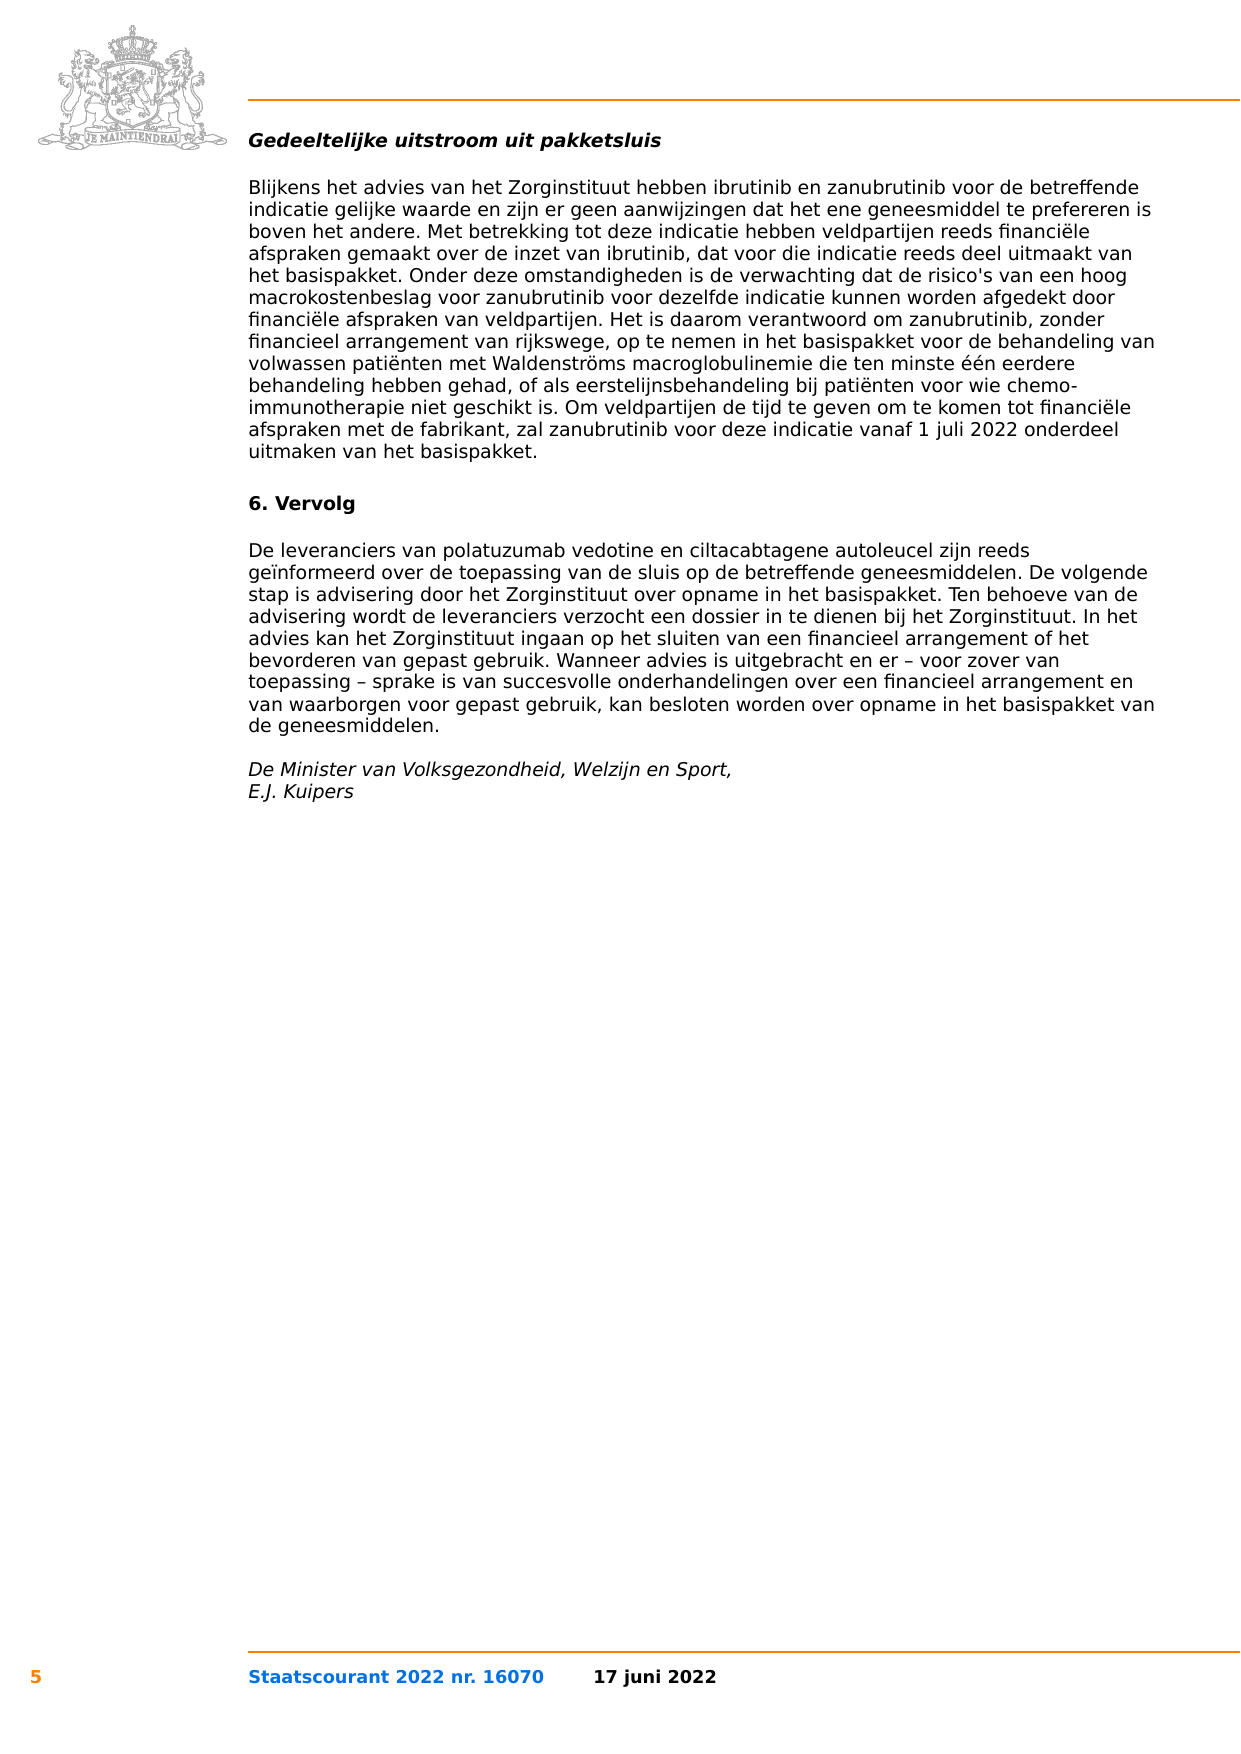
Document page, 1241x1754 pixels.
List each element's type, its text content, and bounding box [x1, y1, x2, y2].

picture [38, 25, 227, 150]
text De Minister van Volksgezondheid, Welzijn en Sport, E.J. Kuipers [248, 759, 1163, 803]
subtitle Gedeeltelijke uitstroom uit pakketsluis [248, 130, 1163, 152]
text Blijkens het advies van het Zorginstituut hebben ibrutinib en zanubrutinib voor de betreffende indicatie gelijke waarde en zijn er geen aanwijzingen dat het ene geneesmiddel te prefereren is boven het andere. Met betrekking tot deze indicatie hebben veldpartijen reeds financiële afspraken gemaakt over de inzet van ibrutinib, dat voor die indicatie reeds deel uitmaakt van het basispakket. Onder deze omstandigheden is de verwachting dat de risico's van een hoog macrokostenbeslag voor zanubrutinib voor dezelfde indicatie kunnen worden afgedekt door financiële afspraken van veldpartijen. Het is daarom verantwoord om zanubrutinib, zonder financieel arrangement van rijkswege, op te nemen in het basispakket voor de behandeling van volwassen patiënten met Waldenströms macroglobulinemie die ten minste één eerdere behandeling hebben gehad, of als eerstelijnsbehandeling bij patiënten voor wie chemo-immunotherapie niet geschikt is. Om veldpartijen de tijd te geven om te komen tot financiële afspraken met de fabrikant, zal zanubrutinib voor deze indicatie vanaf 1 juli 2022 onderdeel uitmaken van het basispakket. [248, 177, 1163, 463]
subtitle 6. Vervolg [248, 493, 1163, 514]
text De leveranciers van polatuzumab vedotine en ciltacabtagene autoleucel zijn reeds geïnformeerd over de toepassing van de sluis op de betreffende geneesmiddelen. De volgende stap is advisering door het Zorginstituut over opname in het basispakket. Ten behoeve van de advisering wordt de leveranciers verzocht een dossier in te dienen bij het Zorginstituut. In het advies kan het Zorginstituut ingaan op het sluiten van een financieel arrangement of het bevorderen van gepast gebruik. Wanneer advies is uitgebracht en er – voor zover van toepassing – sprake is van succesvolle onderhandelingen over een financieel arrangement en van waarborgen voor gepast gebruik, kan besloten worden over opname in het basispakket van de geneesmiddelen. [248, 539, 1163, 737]
